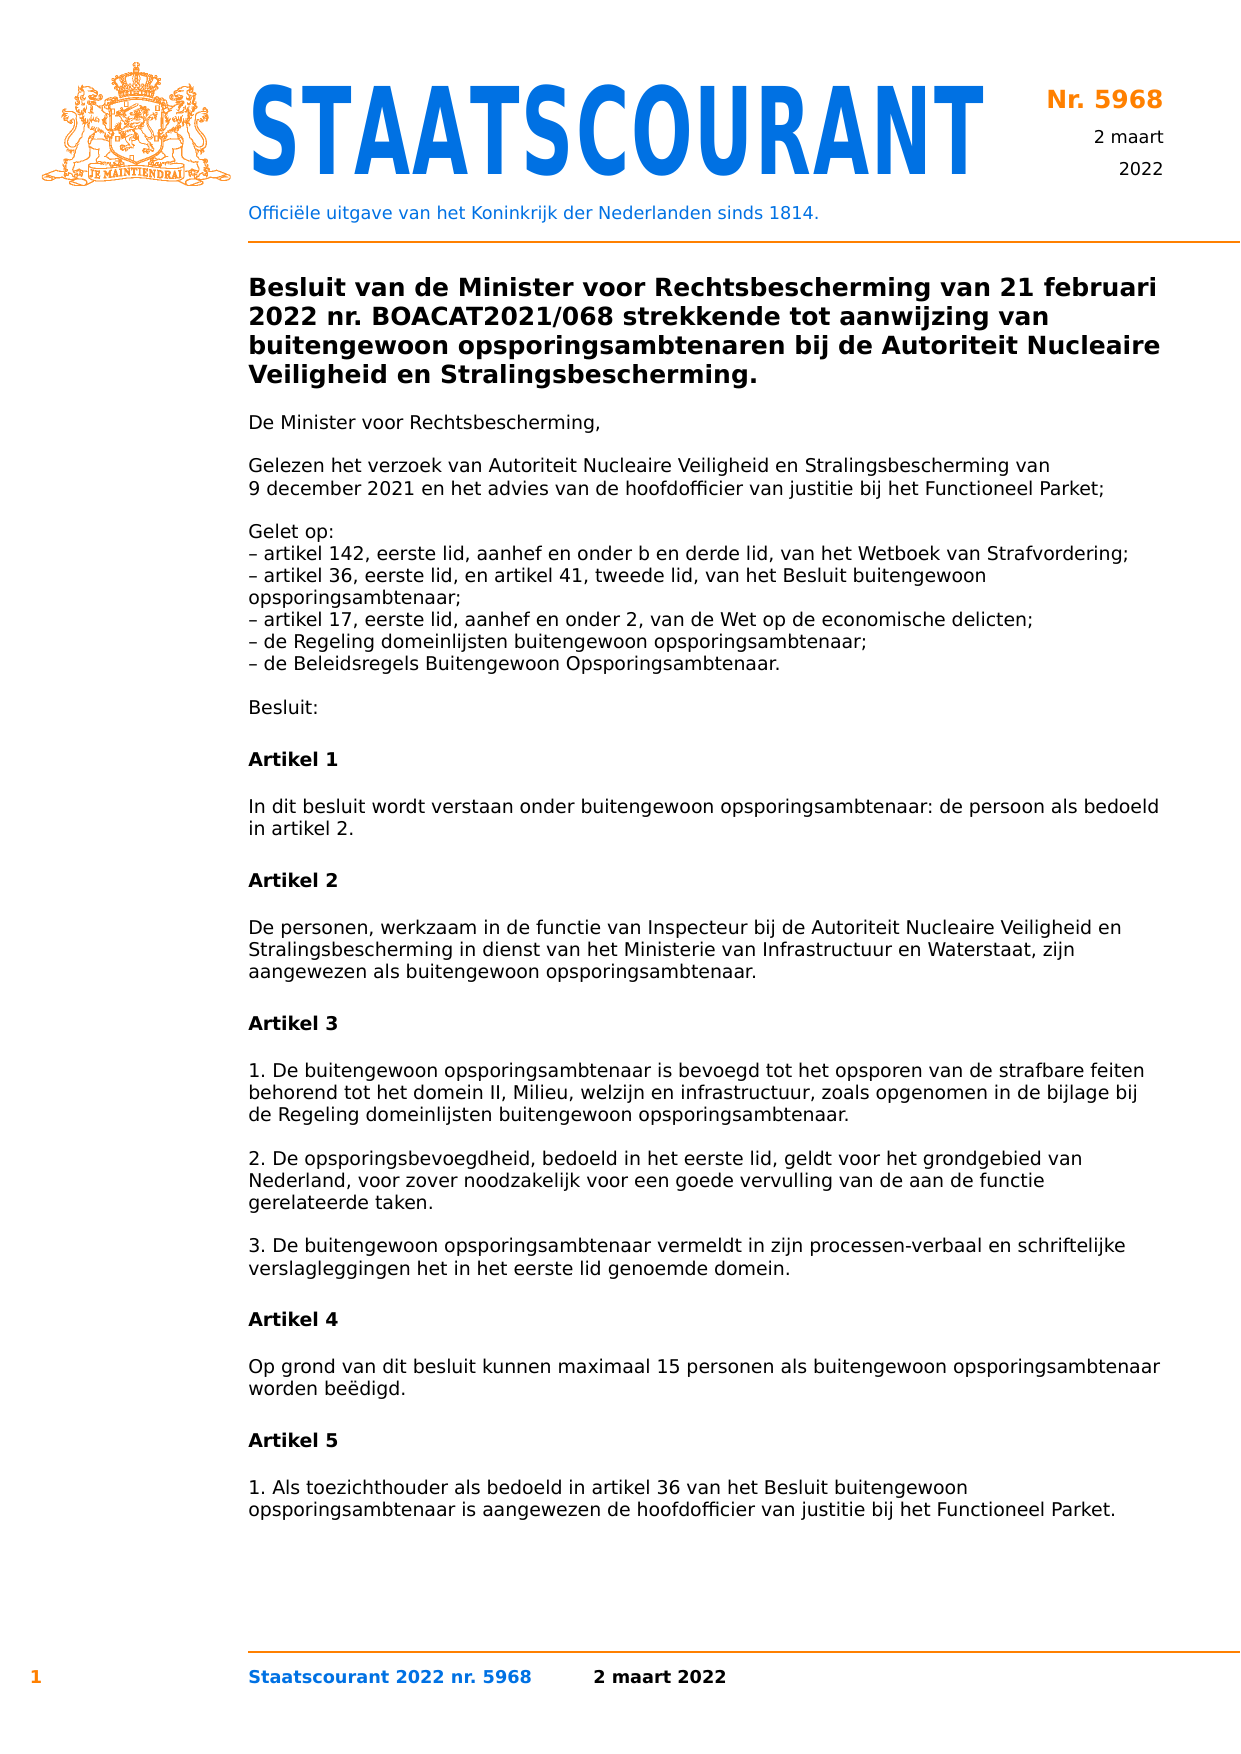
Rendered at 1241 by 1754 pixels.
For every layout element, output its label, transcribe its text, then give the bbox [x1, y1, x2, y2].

table_cell 2 maart [998, 121, 1240, 153]
text – artikel 17, eerste lid, aanhef en onder 2, van de Wet op de economische delicten; [248, 609, 1163, 631]
text Besluit: [248, 697, 1163, 719]
text Gelet op: [248, 521, 1163, 543]
text 1. De buitengewoon opsporingsambtenaar is bevoegd tot het opsporen van de strafbare feiten behorend tot het domein II, Milieu, welzijn en infrastructuur, zoals opgenomen in de bijlage bij de Regeling domeinlijsten buitengewoon opsporingsambtenaar. [248, 1060, 1163, 1126]
table_cell Officiële uitgave van het Koninkrijk der Nederlanden sinds 1814. [248, 203, 1240, 241]
text – de Beleidsregels Buitengewoon Opsporingsambtenaar. [248, 653, 1163, 675]
picture [41, 62, 231, 186]
text In dit besluit wordt verstaan onder buitengewoon opsporingsambtenaar: de persoon als bedoeld in artikel 2. [248, 796, 1163, 840]
text – artikel 36, eerste lid, en artikel 41, tweede lid, van het Besluit buitengewoon opsporingsambtenaar; [248, 565, 1163, 609]
subtitle Artikel 4 [248, 1309, 1163, 1331]
subtitle Artikel 3 [248, 1013, 1163, 1035]
subtitle Artikel 5 [248, 1430, 1163, 1452]
text 1. Als toezichthouder als bedoeld in artikel 36 van het Besluit buitengewoon opsporingsambtenaar is aangewezen de hoofdofficier van justitie bij het Functioneel Parket. [248, 1477, 1163, 1521]
subtitle Artikel 2 [248, 870, 1163, 892]
table_header [25, 62, 248, 241]
text 2. De opsporingsbevoegdheid, bedoeld in het eerste lid, geldt voor het grondgebied van Nederland, voor zover noodzakelijk voor een goede vervulling van de aan de functie gerelateerde taken. [248, 1148, 1163, 1213]
text De Minister voor Rechtsbescherming, [248, 412, 1163, 433]
text – artikel 142, eerste lid, aanhef en onder b en derde lid, van het Wetboek van Strafvordering; [248, 543, 1163, 565]
subtitle Besluit van de Minister voor Rechtsbescherming van 21 februari 2022 nr. BOACAT2021/068 strekkende tot aanwijzing van buitengewoon opsporingsambtenaren bij de Autoriteit Nucleaire Veiligheid en Stralingsbescherming. [248, 273, 1163, 390]
subtitle Artikel 1 [248, 749, 1163, 771]
table_header STAATSCOURANT [248, 62, 998, 203]
text Op grond van dit besluit kunnen maximaal 15 personen als buitengewoon opsporingsambtenaar worden beëdigd. [248, 1356, 1163, 1400]
text – de Regeling domeinlijsten buitengewoon opsporingsambtenaar; [248, 631, 1163, 653]
text 3. De buitengewoon opsporingsambtenaar vermeldt in zijn processen-verbaal en schriftelijke verslagleggingen het in het eerste lid genoemde domein. [248, 1235, 1163, 1279]
table_header Nr. 5968 [998, 62, 1240, 121]
table_cell 2022 [998, 153, 1240, 203]
text De personen, werkzaam in de functie van Inspecteur bij de Autoriteit Nucleaire Veiligheid en Stralingsbescherming in dienst van het Ministerie van Infrastructuur en Waterstaat, zijn aangewezen als buitengewoon opsporingsambtenaar. [248, 917, 1163, 983]
text Gelezen het verzoek van Autoriteit Nucleaire Veiligheid en Stralingsbescherming van 9 december 2021 en het advies van de hoofdofficier van justitie bij het Functioneel Parket; [248, 455, 1163, 499]
